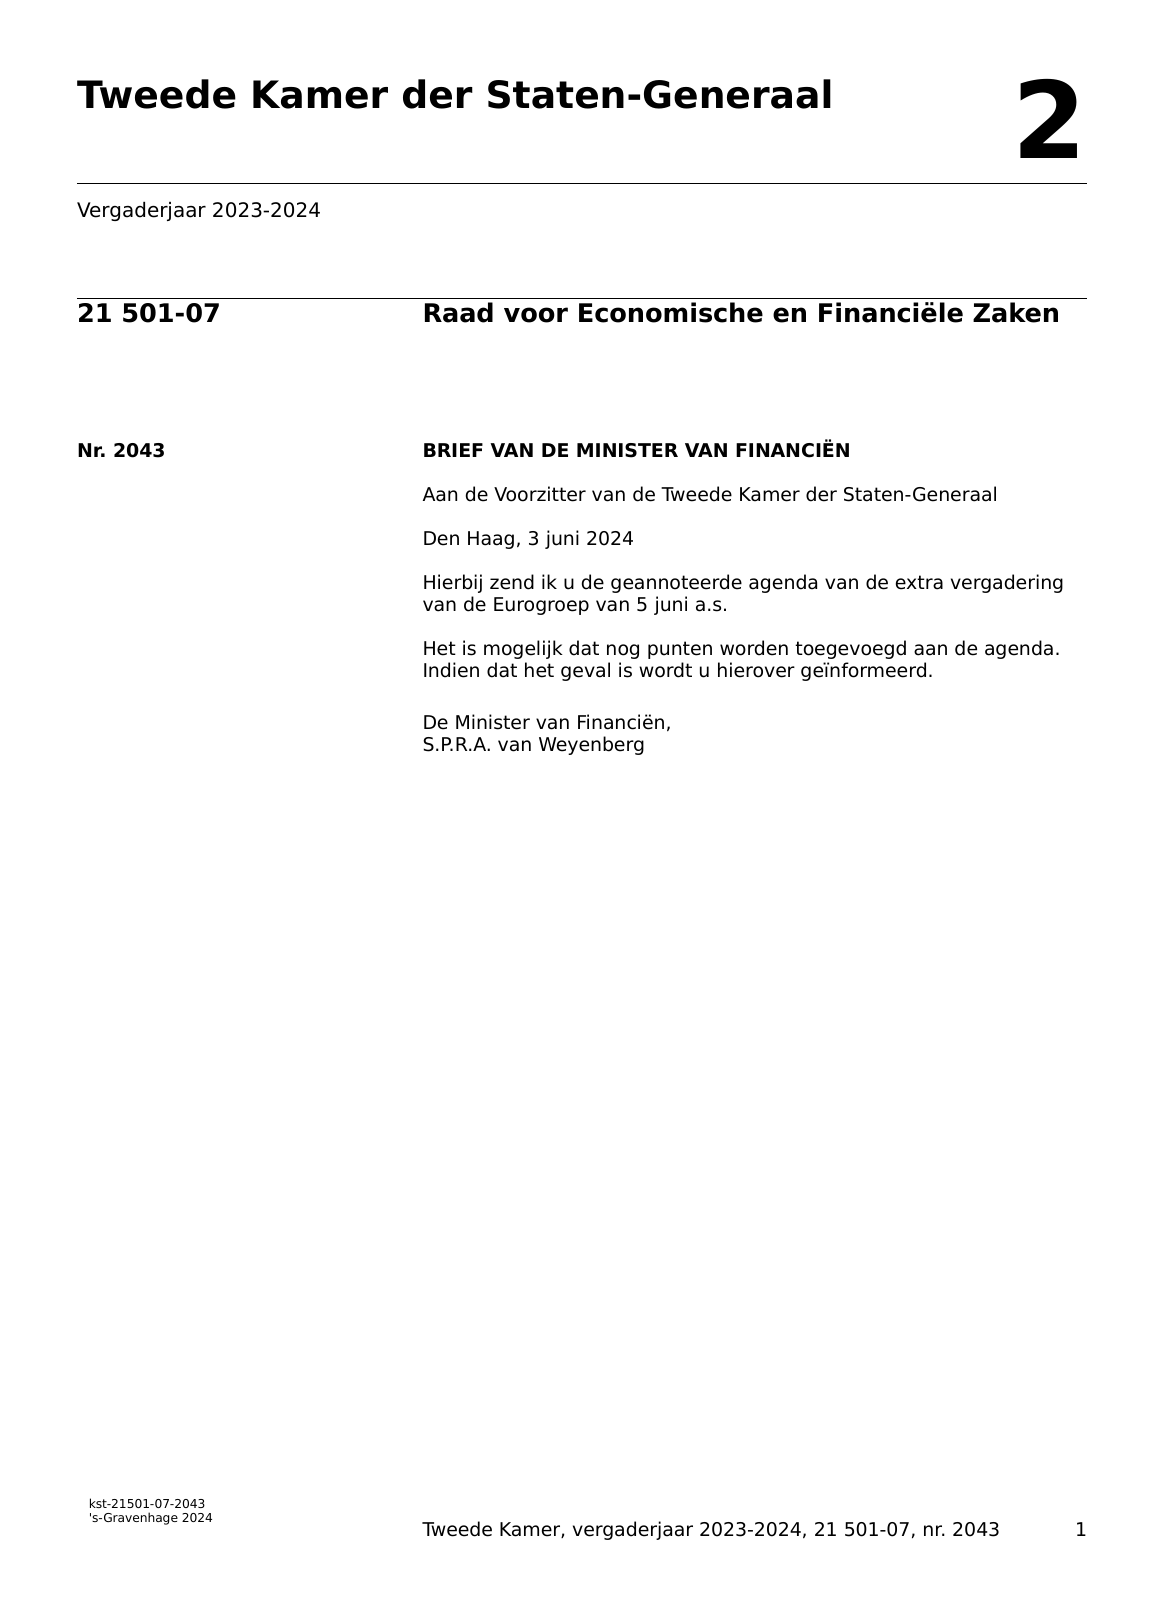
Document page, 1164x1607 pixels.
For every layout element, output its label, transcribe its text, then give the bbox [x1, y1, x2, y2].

subtitle Nr. 2043 BRIEF VAN DE MINISTER VAN FINANCIËN [77, 440, 1087, 462]
text Hierbij zend ik u de geannoteerde agenda van de extra vergadering van de Eurogroep van 5 juni a.s. [422, 572, 1087, 616]
table_header Tweede Kamer der Staten-Generaal [77, 59, 886, 183]
text kst-21501-07-2043 [88, 1497, 323, 1511]
table_cell Vergaderjaar 2023-2024 [77, 184, 1087, 298]
text 's-Gravenhage 2024 [88, 1511, 323, 1525]
table_header 2 [886, 59, 1087, 183]
text Aan de Voorzitter van de Tweede Kamer der Staten-Generaal [422, 484, 1087, 506]
text Het is mogelijk dat nog punten worden toegevoegd aan de agenda. Indien dat het geval is wordt u hierover geïnformeerd. [422, 638, 1087, 682]
text Den Haag, 3 juni 2024 [422, 528, 1087, 550]
text De Minister van Financiën, S.P.R.A. van Weyenberg [422, 712, 1087, 756]
subtitle 21 501-07 Raad voor Economische en Financiële Zaken [77, 299, 1087, 329]
